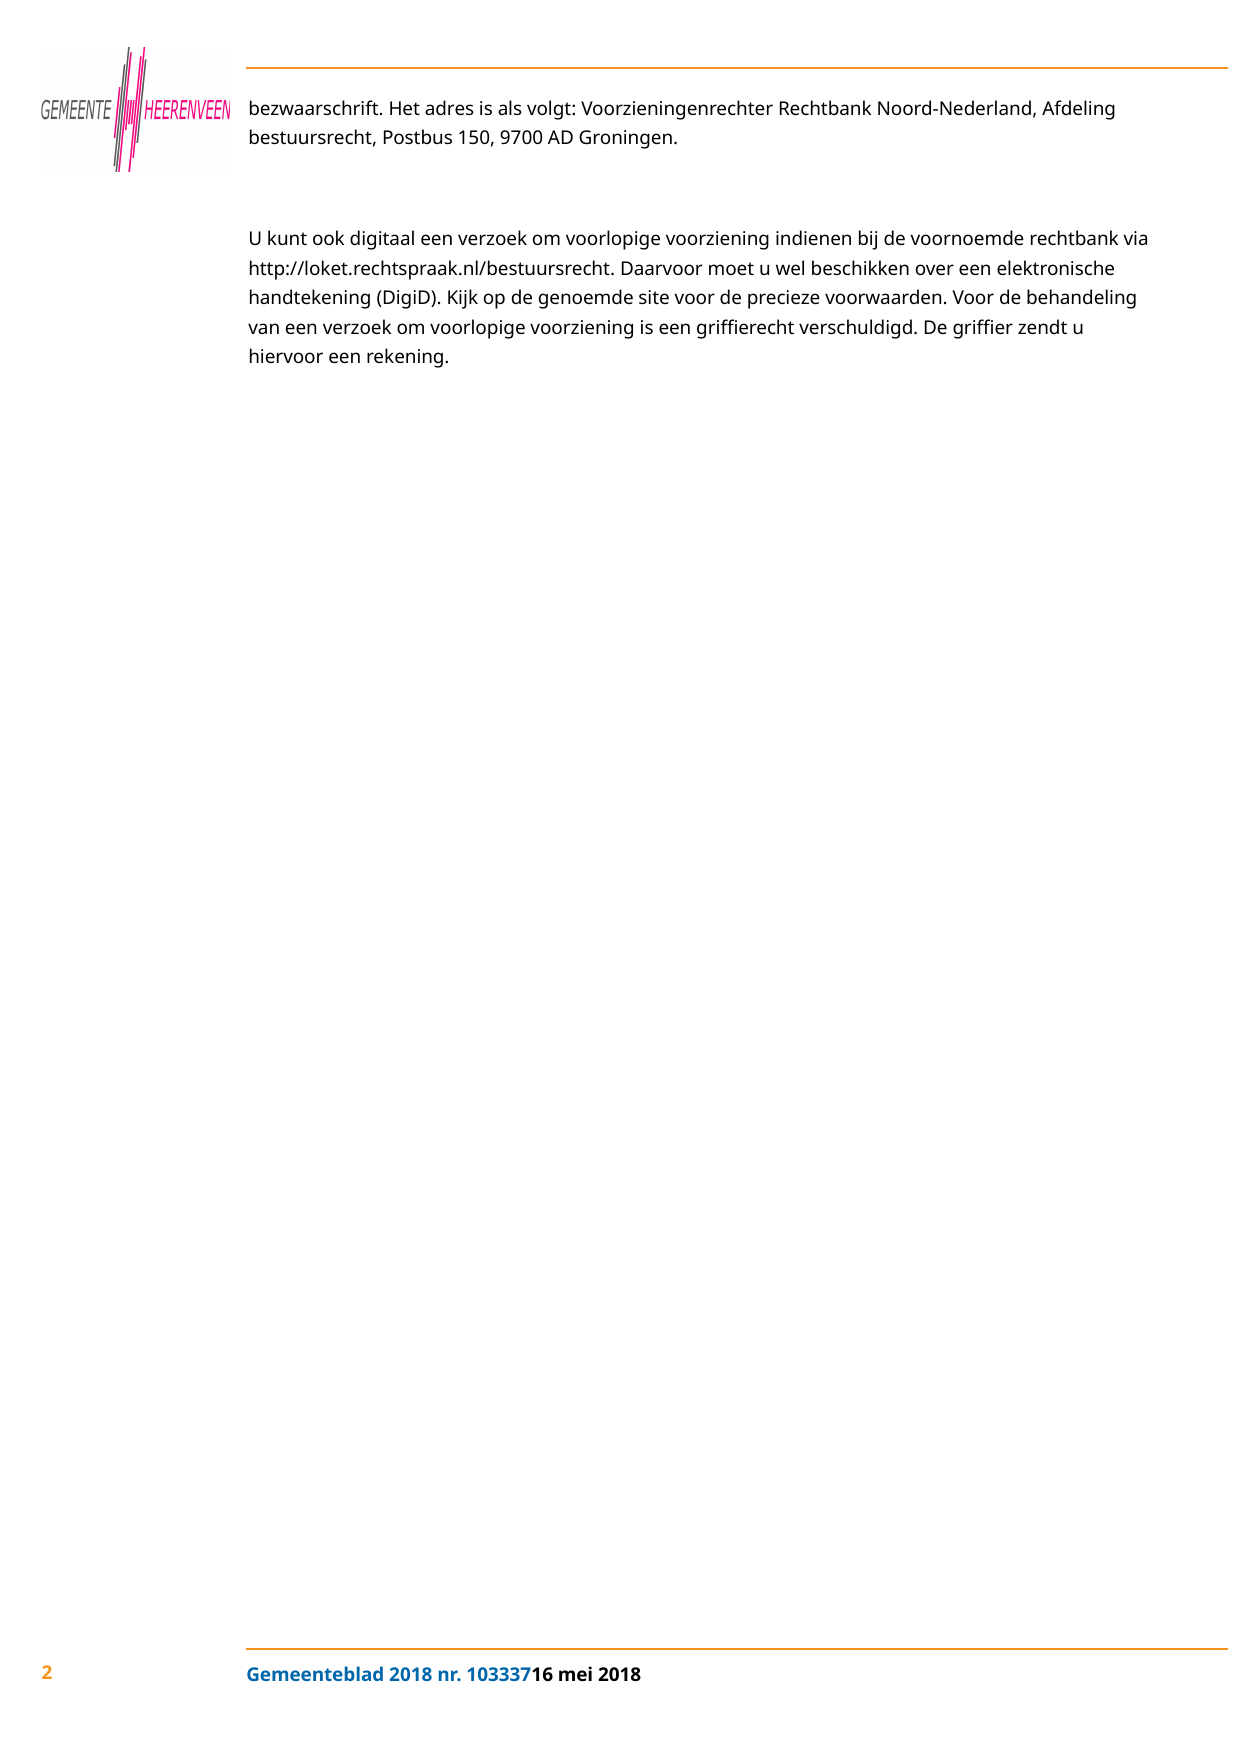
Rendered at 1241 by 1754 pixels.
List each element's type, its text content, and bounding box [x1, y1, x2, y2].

text bezwaarschrift. Het adres is als volgt: Voorzieningenrechter Rechtbank Noord-Nederland, Afdeling bestuursrecht, Postbus 150, 9700 AD Groningen. [248, 95, 1152, 150]
text U kunt ook digitaal een verzoek om voorlopige voorziening indienen bij de voornoemde rechtbank via http://loket.rechtspraak.nl/bestuursrecht. Daarvoor moet u wel beschikken over een elektronische handtekening (DigiD). Kijk op de genoemde site voor de precieze voorwaarden. Voor de behandeling van een verzoek om voorlopige voorziening is een griffierecht verschuldigd. De griffier zendt u hiervoor een rekening. [248, 225, 1152, 369]
picture [41, 47, 231, 172]
